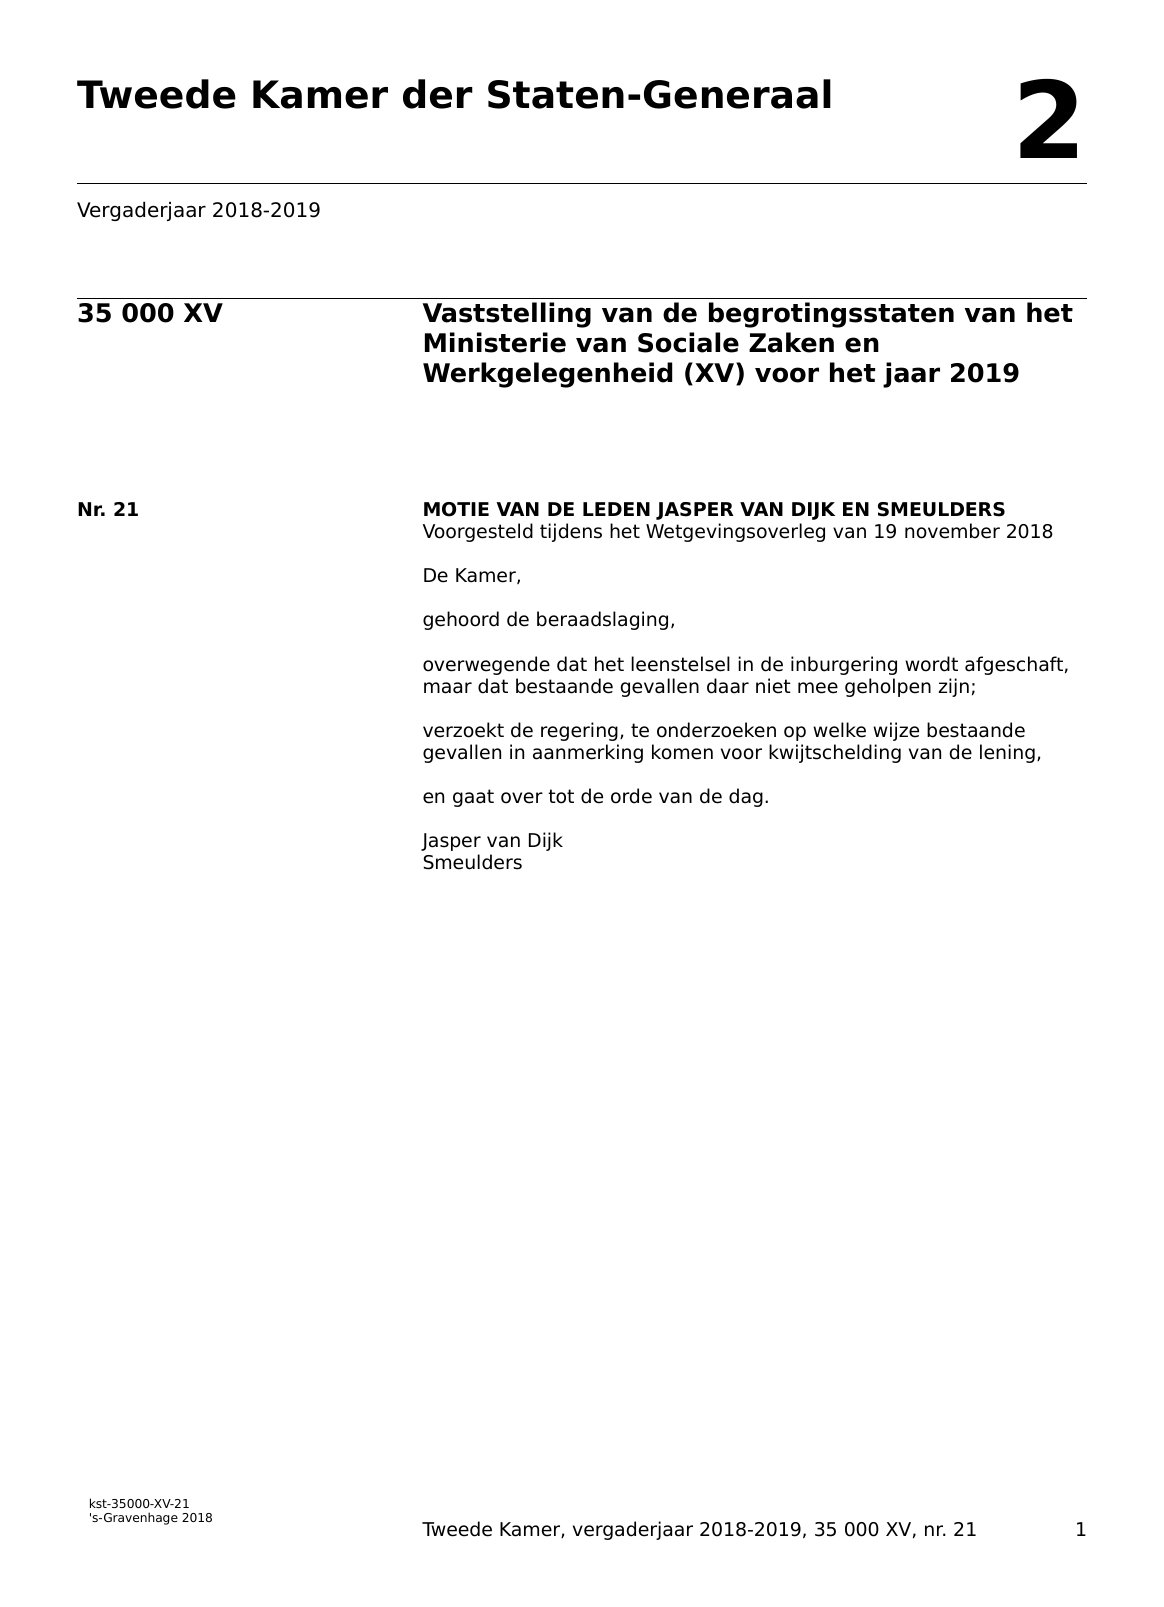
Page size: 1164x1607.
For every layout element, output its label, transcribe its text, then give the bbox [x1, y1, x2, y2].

subtitle 35 000 XV Vaststelling van de begrotingsstaten van het Ministerie van Sociale Zaken en Werkgelegenheid (XV) voor het jaar 2019 [77, 299, 1087, 388]
table_header Tweede Kamer der Staten-Generaal [77, 59, 886, 183]
text kst-35000-XV-21 [88, 1497, 323, 1511]
text Jasper van Dijk [422, 830, 1087, 852]
text overwegende dat het leenstelsel in de inburgering wordt afgeschaft, maar dat bestaande gevallen daar niet mee geholpen zijn; [422, 653, 1087, 697]
text 's-Gravenhage 2018 [88, 1511, 323, 1525]
text verzoekt de regering, te onderzoeken op welke wijze bestaande gevallen in aanmerking komen voor kwijtschelding van de lening, [422, 720, 1087, 764]
text De Kamer, [422, 565, 1087, 587]
text en gaat over tot de orde van de dag. [422, 786, 1087, 808]
table_header 2 [886, 59, 1087, 183]
text Smeulders [422, 852, 1087, 874]
table_cell Vergaderjaar 2018-2019 [77, 184, 1087, 298]
text gehoord de beraadslaging, [422, 609, 1087, 631]
text Voorgesteld tijdens het Wetgevingsoverleg van 19 november 2018 [422, 521, 1087, 543]
subtitle Nr. 21 MOTIE VAN DE LEDEN JASPER VAN DIJK EN SMEULDERS [77, 499, 1087, 521]
